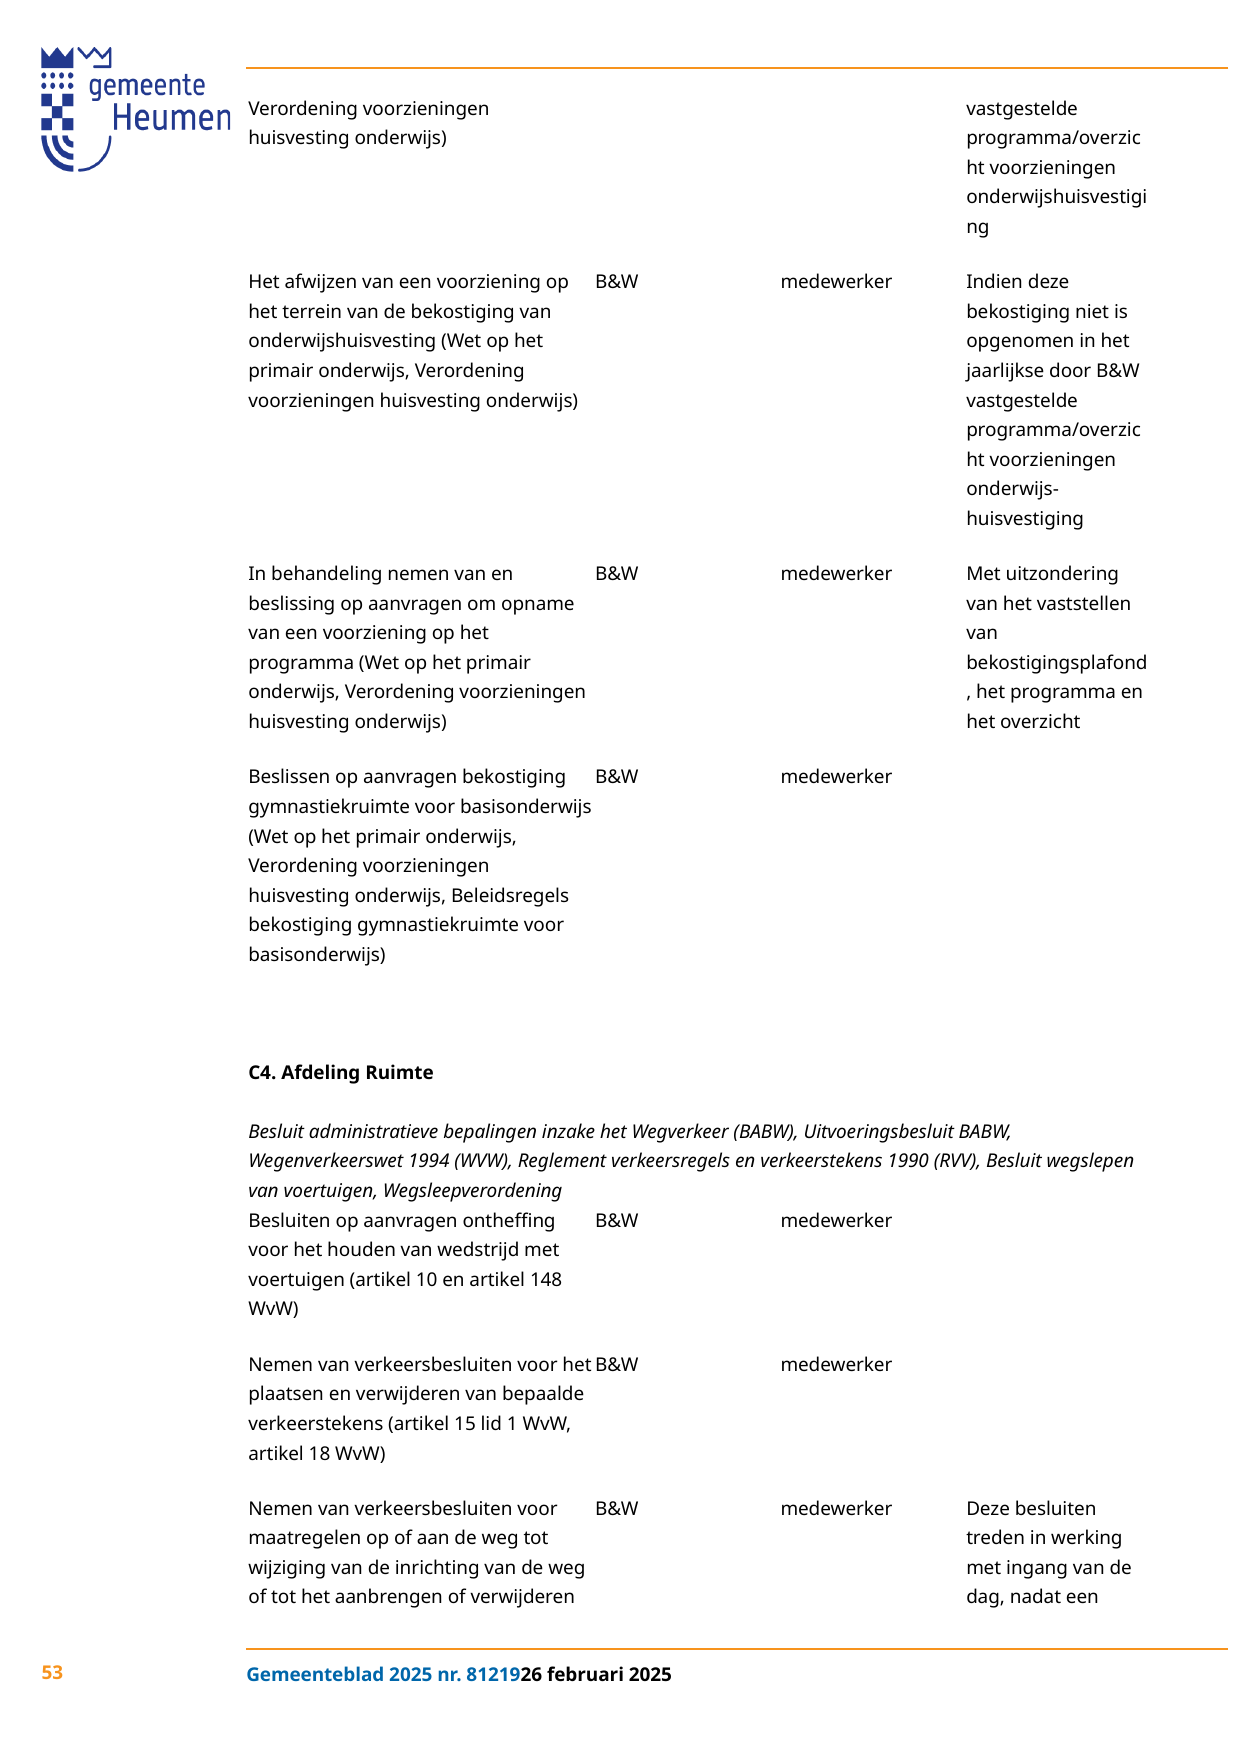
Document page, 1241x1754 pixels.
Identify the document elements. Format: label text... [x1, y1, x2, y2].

table_cell Met uitzondering van het vaststellen van bekostigingsplafond, het programma en het overzicht [966, 560, 1152, 764]
table_cell Het afwijzen van een voorziening op het terrein van de bekostiging van onderwijshuisvesting (Wet op het primair onderwijs, Verordening voorzieningen huisvesting onderwijs) [248, 269, 595, 560]
table_header [595, 95, 780, 268]
table_cell In behandeling nemen van en beslissing op aanvragen om opname van een voorziening op het programma (Wet op het primair onderwijs, Verordening voorzieningen huisvesting onderwijs) [248, 560, 595, 764]
table_cell B&W [595, 764, 780, 996]
table_cell Beslissen op aanvragen bekostiging gymnastiekruimte voor basisonderwijs (Wet op het primair onderwijs, Verordening voorzieningen huisvesting onderwijs, Beleidsregels bekostiging gymnastiekruimte voor basisonderwijs) [248, 764, 595, 996]
picture [41, 47, 231, 172]
table_header [780, 95, 966, 268]
table_cell medewerker [780, 1495, 966, 1609]
table_cell B&W [595, 1351, 780, 1495]
table_cell medewerker [780, 560, 966, 764]
table_header Verordening voorzieningen huisvesting onderwijs) [248, 95, 595, 268]
table_cell Deze besluiten treden in werking met ingang van de dag, nadat een [966, 1495, 1152, 1609]
table_cell Indien deze bekostiging niet is opgenomen in het jaarlijkse door B&W vastgestelde programma/overzicht voorzieningen onderwijs-huisvestiging [966, 269, 1152, 560]
table_header B&W [595, 1207, 780, 1351]
table_cell B&W [595, 1495, 780, 1609]
table_cell Nemen van verkeersbesluiten voor maatregelen op of aan de weg tot wijziging van de inrichting van de weg of tot het aanbrengen of verwijderen [248, 1495, 595, 1609]
table_header medewerker [780, 1207, 966, 1351]
text Besluit administratieve bepalingen inzake het Wegverkeer (BABW), Uitvoeringsbesluit BABW, Wegenverkeerswet 1994 (WVW), Reglement verkeersregels en verkeerstekens 1990 (RVV), Besluit wegslepen van voertuigen, Wegsleepverordening [248, 1118, 1152, 1203]
table_cell medewerker [780, 269, 966, 560]
table_cell B&W [595, 560, 780, 764]
table_header [966, 1207, 1152, 1351]
table_cell medewerker [780, 764, 966, 996]
table_cell medewerker [780, 1351, 966, 1495]
table_cell [966, 764, 1152, 996]
table_header vastgestelde programma/overzicht voorzieningen onderwijshuisvestiging [966, 95, 1152, 268]
table_cell B&W [595, 269, 780, 560]
table_header Besluiten op aanvragen ontheffing voor het houden van wedstrijd met voertuigen (artikel 10 en artikel 148 WvW) [248, 1207, 595, 1351]
text C4. Afdeling Ruimte [248, 1059, 1152, 1084]
table_cell [966, 1351, 1152, 1495]
table_cell Nemen van verkeersbesluiten voor het plaatsen en verwijderen van bepaalde verkeerstekens (artikel 15 lid 1 WvW, artikel 18 WvW) [248, 1351, 595, 1495]
